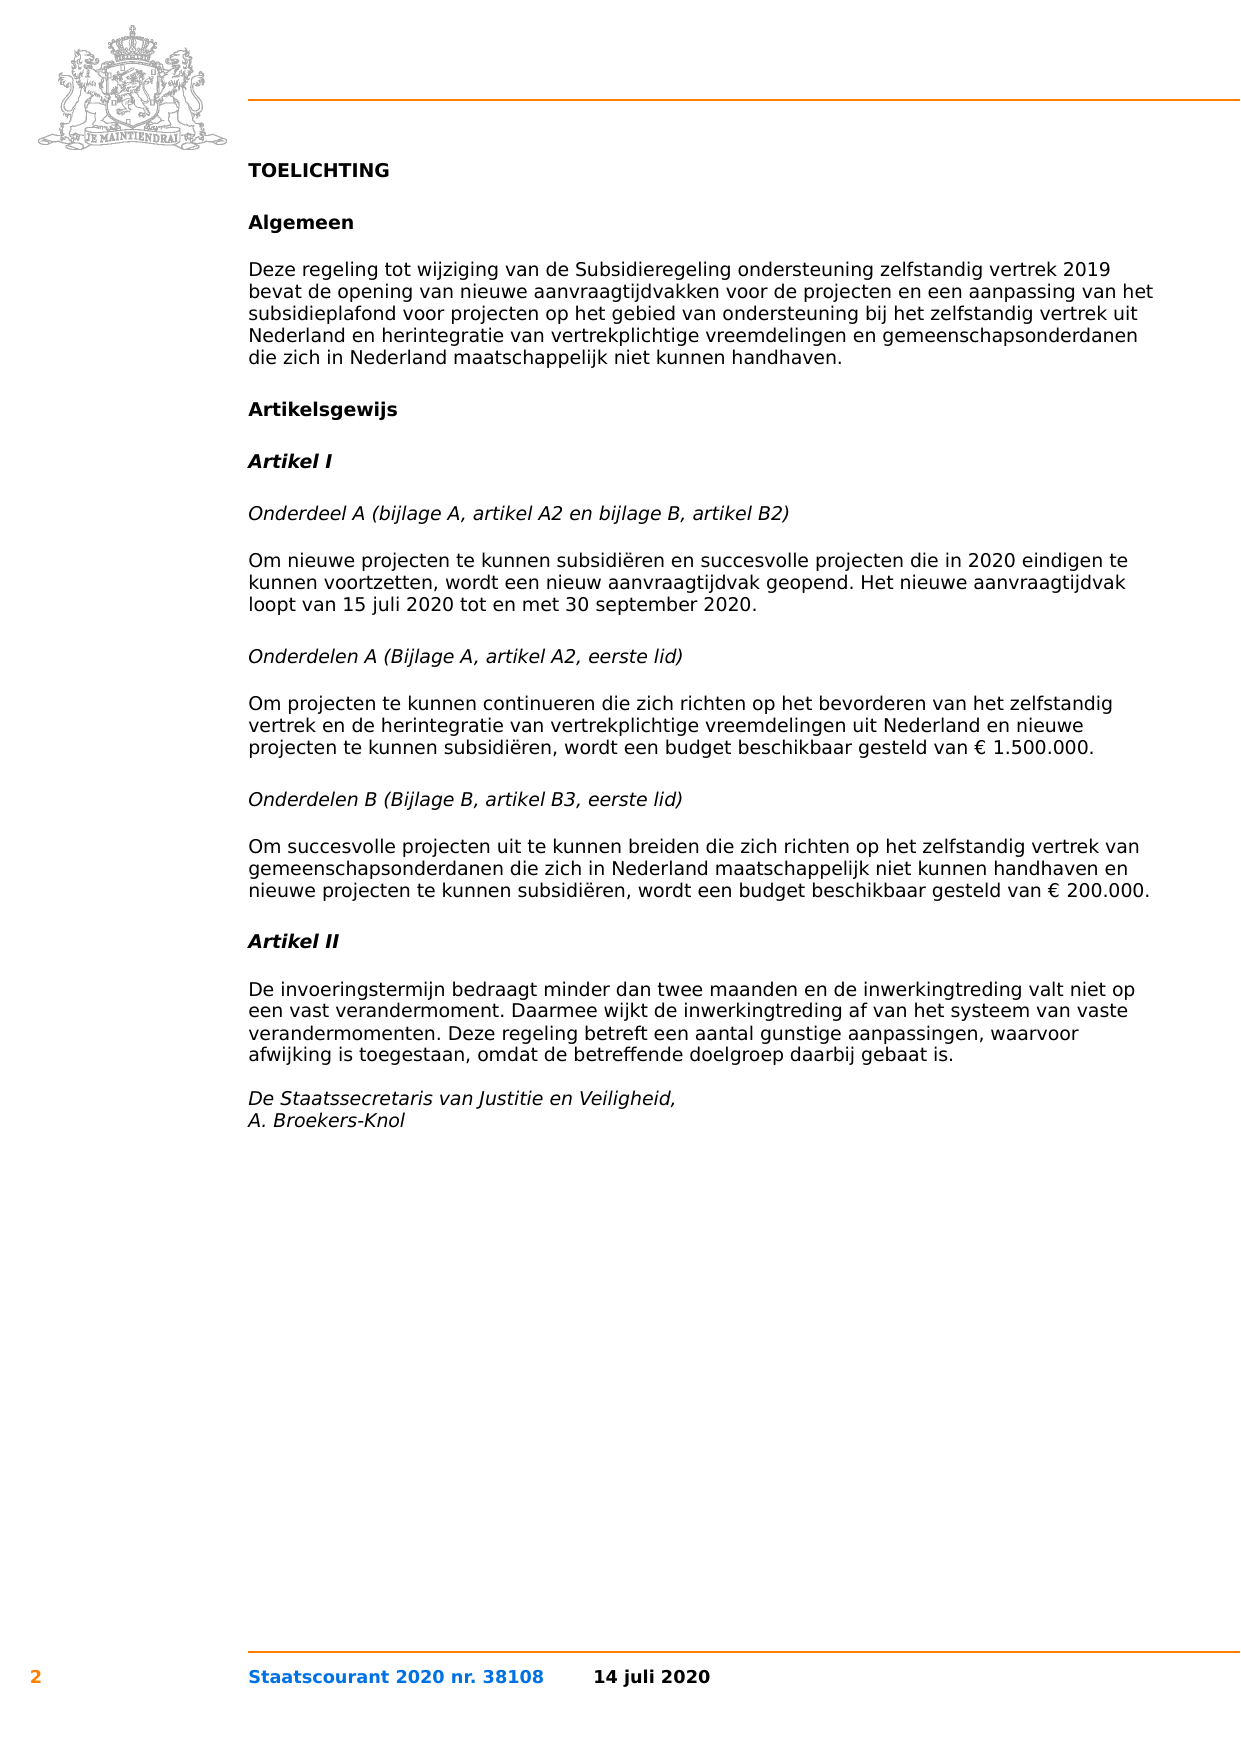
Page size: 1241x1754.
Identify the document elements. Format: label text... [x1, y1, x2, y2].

picture [38, 25, 227, 150]
text Om projecten te kunnen continueren die zich richten op het bevorderen van het zelfstandig vertrek en de herintegratie van vertrekplichtige vreemdelingen uit Nederland en nieuwe projecten te kunnen subsidiëren, wordt een budget beschikbaar gesteld van € 1.500.000. [248, 693, 1163, 758]
text De Staatssecretaris van Justitie en Veiligheid, A. Broekers-Knol [248, 1088, 1163, 1132]
subtitle Algemeen [248, 212, 1163, 234]
subtitle Artikel I [248, 451, 1163, 473]
text De invoeringstermijn bedraagt minder dan twee maanden en de inwerkingtreding valt niet op een vast verandermoment. Daarmee wijkt de inwerkingtreding af van het systeem van vaste verandermomenten. Deze regeling betreft een aantal gunstige aanpassingen, waarvoor afwijking is toegestaan, omdat de betreffende doelgroep daarbij gebaat is. [248, 978, 1163, 1066]
text Om nieuwe projecten te kunnen subsidiëren en succesvolle projecten die in 2020 eindigen te kunnen voortzetten, wordt een nieuw aanvraagtijdvak geopend. Het nieuwe aanvraagtijdvak loopt van 15 juli 2020 tot en met 30 september 2020. [248, 550, 1163, 616]
text Deze regeling tot wijziging van de Subsidieregeling ondersteuning zelfstandig vertrek 2019 bevat de opening van nieuwe aanvraagtijdvakken voor de projecten en een aanpassing van het subsidieplafond voor projecten op het gebied van ondersteuning bij het zelfstandig vertrek uit Nederland en herintegratie van vertrekplichtige vreemdelingen en gemeenschapsonderdanen die zich in Nederland maatschappelijk niet kunnen handhaven. [248, 259, 1163, 369]
subtitle Artikel II [248, 931, 1163, 953]
text Om succesvolle projecten uit te kunnen breiden die zich richten op het zelfstandig vertrek van gemeenschapsonderdanen die zich in Nederland maatschappelijk niet kunnen handhaven en nieuwe projecten te kunnen subsidiëren, wordt een budget beschikbaar gesteld van € 200.000. [248, 836, 1163, 901]
subtitle Onderdelen A (Bijlage A, artikel A2, eerste lid) [248, 646, 1163, 668]
subtitle TOELICHTING [248, 160, 1163, 182]
subtitle Onderdelen B (Bijlage B, artikel B3, eerste lid) [248, 788, 1163, 811]
subtitle Artikelsgewijs [248, 399, 1163, 421]
subtitle Onderdeel A (bijlage A, artikel A2 en bijlage B, artikel B2) [248, 503, 1163, 525]
